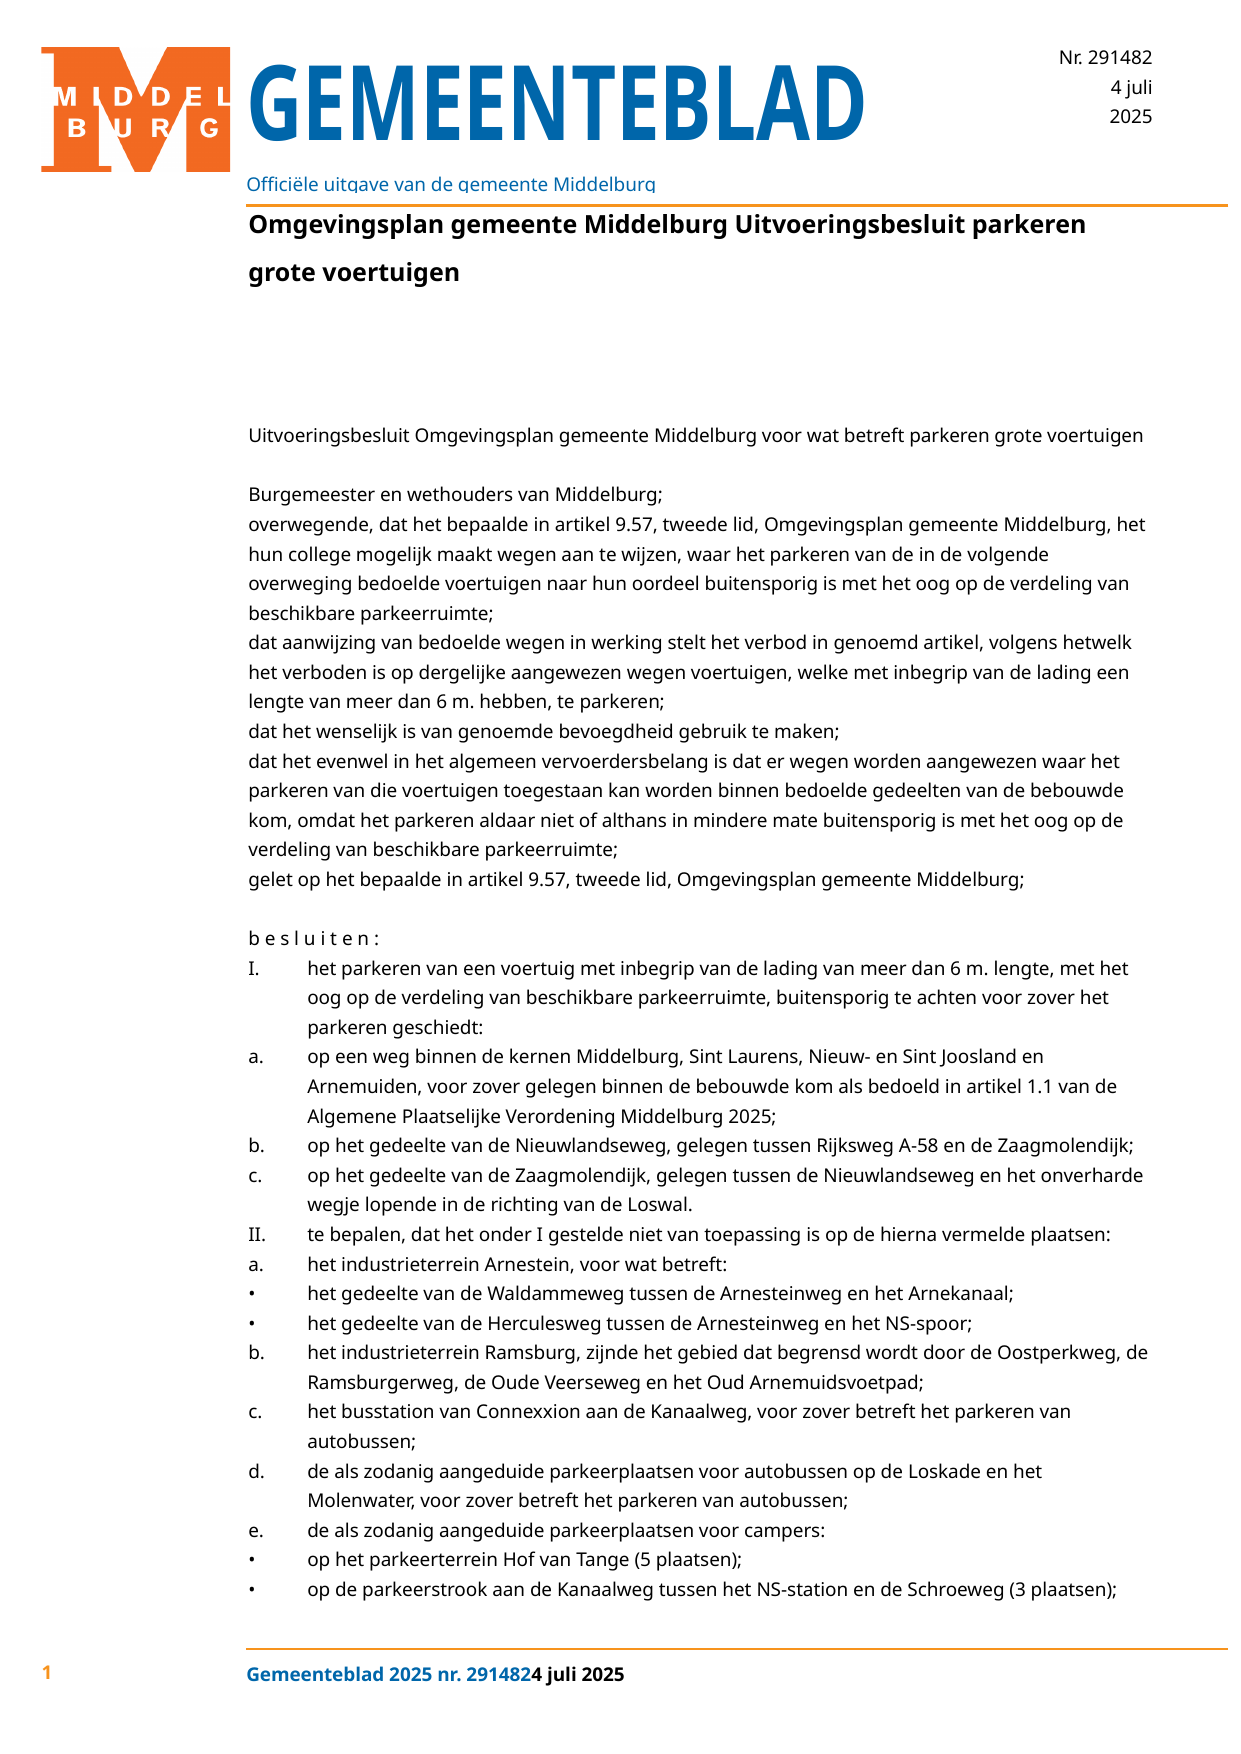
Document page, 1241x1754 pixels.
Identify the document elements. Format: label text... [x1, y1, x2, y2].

picture [41, 47, 231, 172]
list het gedeelte van de Herculesweg tussen de Arnesteinweg en het NS-spoor; [248, 1310, 1152, 1336]
list het industrieterrein Arnestein, voor wat betreft: [248, 1251, 1152, 1277]
text b e s l u i t e n : [248, 925, 1152, 951]
text Omgevingsplan gemeente Middelburg Uitvoeringsbesluit parkeren grote voertuigen [248, 207, 1152, 288]
list op een weg binnen de kernen Middelburg, Sint Laurens, Nieuw- en Sint Joosland en Arnemuiden, voor zover gelegen binnen de bebouwde kom als bedoeld in artikel 1.1 van de Algemene Plaatselijke Verordening Middelburg 2025; [248, 1044, 1152, 1129]
list het industrieterrein Ramsburg, zijnde het gebied dat begrensd wordt door de Oostperkweg, de Ramsburgerweg, de Oude Veerseweg en het Oud Arnemuidsvoetpad; [248, 1339, 1152, 1395]
text dat het wenselijk is van genoemde bevoegdheid gebruik te maken; [248, 718, 1152, 744]
list te bepalen, dat het onder I gestelde niet van toepassing is op de hierna vermelde plaatsen: [248, 1221, 1152, 1247]
text dat het evenwel in het algemeen vervoerdersbelang is dat er wegen worden aangewezen waar het parkeren van die voertuigen toegestaan kan worden binnen bedoelde gedeelten van de bebouwde kom, omdat het parkeren aldaar niet of althans in mindere mate buitensporig is met het oog op de verdeling van beschikbare parkeerruimte; [248, 748, 1152, 862]
text overwegende, dat het bepaalde in artikel 9.57, tweede lid, Omgevingsplan gemeente Middelburg, het hun college mogelijk maakt wegen aan te wijzen, waar het parkeren van de in de volgende overweging bedoelde voertuigen naar hun oordeel buitensporig is met het oog op de verdeling van beschikbare parkeerruimte; [248, 511, 1152, 626]
list op het parkeerterrein Hof van Tange (5 plaatsen); [248, 1547, 1152, 1572]
list op het gedeelte van de Nieuwlandseweg, gelegen tussen Rijksweg A-58 en de Zaagmolendijk; [248, 1132, 1152, 1158]
list de als zodanig aangeduide parkeerplaatsen voor campers: [248, 1517, 1152, 1543]
list de als zodanig aangeduide parkeerplaatsen voor autobussen op de Loskade en het Molenwater, voor zover betreft het parkeren van autobussen; [248, 1458, 1152, 1513]
list op het gedeelte van de Zaagmolendijk, gelegen tussen de Nieuwlandseweg en het onverharde wegje lopende in de richting van de Loswal. [248, 1162, 1152, 1217]
text Burgemeester en wethouders van Middelburg; [248, 482, 1152, 507]
list het gedeelte van de Waldammeweg tussen de Arnesteinweg en het Arnekanaal; [248, 1280, 1152, 1306]
list het busstation van Connexxion aan de Kanaalweg, voor zover betreft het parkeren van autobussen; [248, 1399, 1152, 1454]
list op de parkeerstrook aan de Kanaalweg tussen het NS-station en de Schroeweg (3 plaatsen); [248, 1576, 1152, 1602]
text dat aanwijzing van bedoelde wegen in werking stelt het verbod in genoemd artikel, volgens hetwelk het verboden is op dergelijke aangewezen wegen voertuigen, welke met inbegrip van de lading een lengte van meer dan 6 m. hebben, te parkeren; [248, 629, 1152, 714]
text Uitvoeringsbesluit Omgevingsplan gemeente Middelburg voor wat betreft parkeren grote voertuigen [248, 422, 1152, 448]
text gelet op het bepaalde in artikel 9.57, tweede lid, Omgevingsplan gemeente Middelburg; [248, 866, 1152, 892]
list het parkeren van een voertuig met inbegrip van de lading van meer dan 6 m. lengte, met het oog op de verdeling van beschikbare parkeerruimte, buitensporig te achten voor zover het parkeren geschiedt: [248, 955, 1152, 1040]
